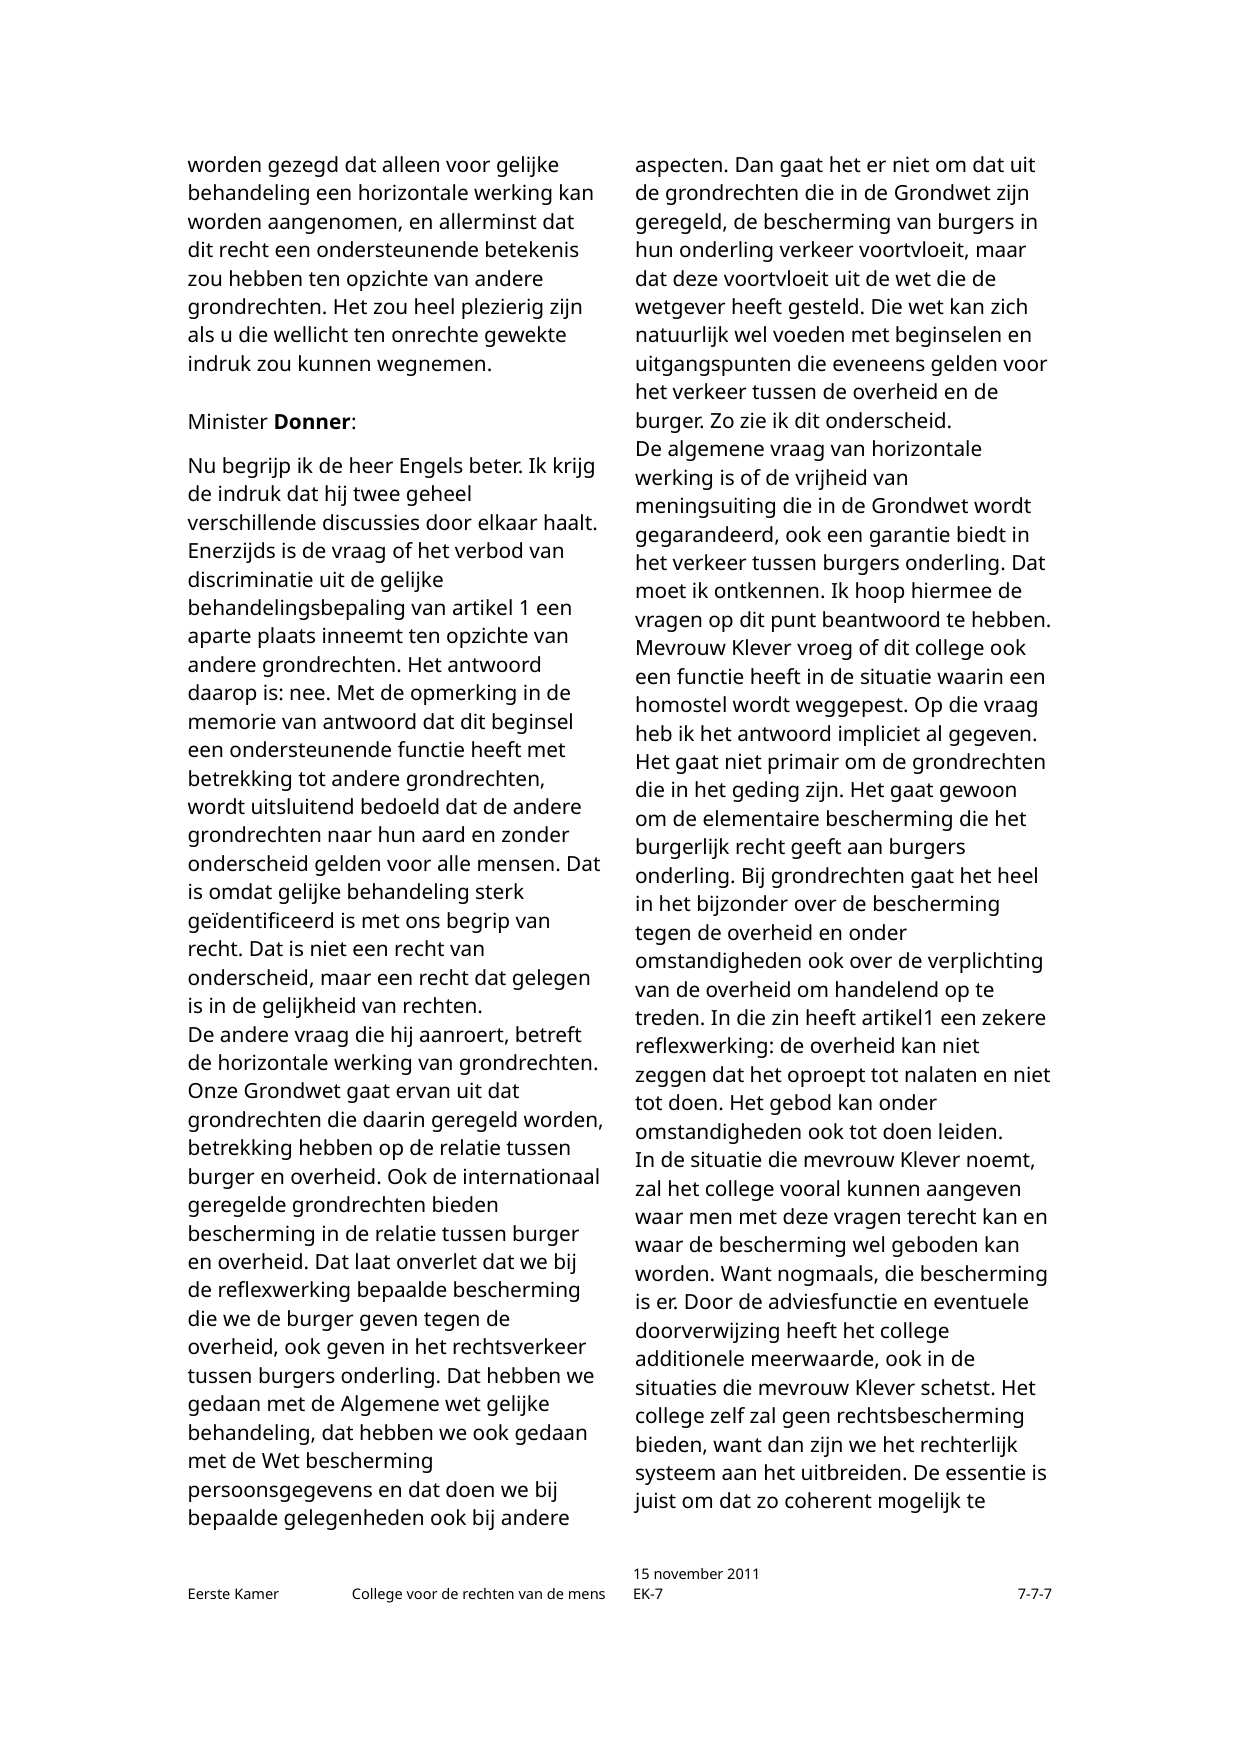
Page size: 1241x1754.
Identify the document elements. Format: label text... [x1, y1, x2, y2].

text De andere vraag die hij aanroert, betreft de horizontale werking van grondrechten. Onze Grondwet gaat ervan uit dat grondrechten die daarin geregeld worden, betrekking hebben op de relatie tussen burger en overheid. Ook de internationaal geregelde grondrechten bieden bescherming in de relatie tussen burger en overheid. Dat laat onverlet dat we bij de reflexwerking bepaalde bescherming die we de burger geven tegen de overheid, ook geven in het rechtsverkeer tussen burgers onderling. Dat hebben we gedaan met de Algemene wet gelijke behandeling, dat hebben we ook gedaan met de Wet bescherming persoonsgegevens en dat doen we bij bepaalde gelegenheden ook bij andere [187, 1020, 605, 1532]
text De algemene vraag van horizontale werking is of de vrijheid van meningsuiting die in de Grondwet wordt gegarandeerd, ook een garantie biedt in het verkeer tussen burgers onderling. Dat moet ik ontkennen. Ik hoop hiermee de vragen op dit punt beantwoord te hebben. [635, 434, 1053, 633]
text worden gezegd dat alleen voor gelijke behandeling een horizontale werking kan worden aangenomen, en allerminst dat dit recht een ondersteunende betekenis zou hebben ten opzichte van andere grondrechten. Het zou heel plezierig zijn als u die wellicht ten onrechte gewekte indruk zou kunnen wegnemen. [187, 150, 605, 377]
text Minister Donner: [187, 407, 605, 436]
text aspecten. Dan gaat het er niet om dat uit de grondrechten die in de Grondwet zijn geregeld, de bescherming van burgers in hun onderling verkeer voortvloeit, maar dat deze voortvloeit uit de wet die de wetgever heeft gesteld. Die wet kan zich natuurlijk wel voeden met beginselen en uitgangspunten die eveneens gelden voor het verkeer tussen de overheid en de burger. Zo zie ik dit onderscheid. [635, 150, 1053, 434]
text In de situatie die mevrouw Klever noemt, zal het college vooral kunnen aangeven waar men met deze vragen terecht kan en waar de bescherming wel geboden kan worden. Want nogmaals, die bescherming is er. Door de adviesfunctie en eventuele doorverwijzing heeft het college additionele meerwaarde, ook in de situaties die mevrouw Klever schetst. Het college zelf zal geen rechtsbescherming bieden, want dan zijn we het rechterlijk systeem aan het uitbreiden. De essentie is juist om dat zo coherent mogelijk te [635, 1145, 1053, 1515]
text Nu begrijp ik de heer Engels beter. Ik krijg de indruk dat hij twee geheel verschillende discussies door elkaar haalt. Enerzijds is de vraag of het verbod van discriminatie uit de gelijke behandelingsbepaling van artikel 1 een aparte plaats inneemt ten opzichte van andere grondrechten. Het antwoord daarop is: nee. Met de opmerking in de memorie van antwoord dat dit beginsel een ondersteunende functie heeft met betrekking tot andere grondrechten, wordt uitsluitend bedoeld dat de andere grondrechten naar hun aard en zonder onderscheid gelden voor alle mensen. Dat is omdat gelijke behandeling sterk geïdentificeerd is met ons begrip van recht. Dat is niet een recht van onderscheid, maar een recht dat gelegen is in de gelijkheid van rechten. [187, 451, 605, 1020]
text Mevrouw Klever vroeg of dit college ook een functie heeft in de situatie waarin een homostel wordt weggepest. Op die vraag heb ik het antwoord impliciet al gegeven. Het gaat niet primair om de grondrechten die in het geding zijn. Het gaat gewoon om de elementaire bescherming die het burgerlijk recht geeft aan burgers onderling. Bij grondrechten gaat het heel in het bijzonder over de bescherming tegen de overheid en onder omstandigheden ook over de verplichting van de overheid om handelend op te treden. In die zin heeft artikel1 een zekere reflexwerking: de overheid kan niet zeggen dat het oproept tot nalaten en niet tot doen. Het gebod kan onder omstandigheden ook tot doen leiden. [635, 633, 1053, 1145]
